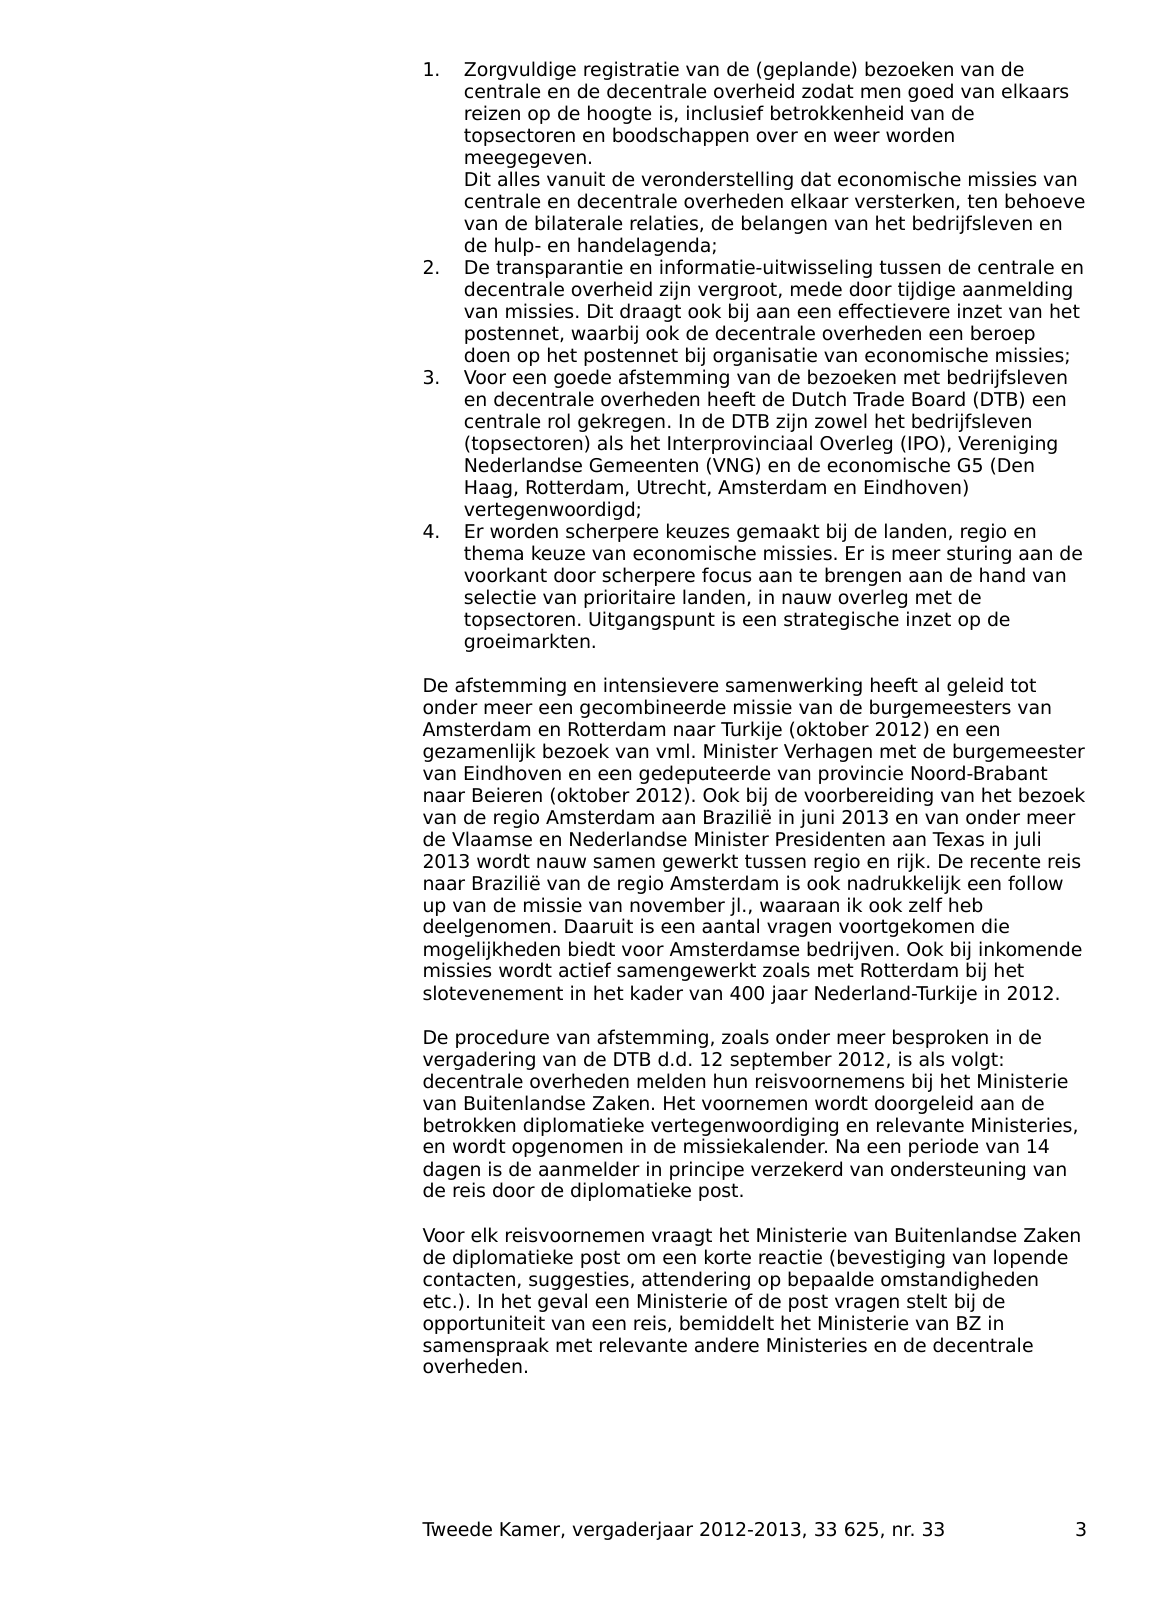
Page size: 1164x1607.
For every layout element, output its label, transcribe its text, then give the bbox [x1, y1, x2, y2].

text 4. Er worden scherpere keuzes gemaakt bij de landen, regio en thema keuze van economische missies. Er is meer sturing aan de voorkant door scherpere focus aan te brengen aan de hand van selectie van prioritaire landen, in nauw overleg met de topsectoren. Uitgangspunt is een strategische inzet op de groeimarkten. [422, 521, 1087, 652]
text 3. Voor een goede afstemming van de bezoeken met bedrijfsleven en decentrale overheden heeft de Dutch Trade Board (DTB) een centrale rol gekregen. In de DTB zijn zowel het bedrijfsleven (topsectoren) als het Interprovinciaal Overleg (IPO), Vereniging Nederlandse Gemeenten (VNG) en de economische G5 (Den Haag, Rotterdam, Utrecht, Amsterdam en Eindhoven) vertegenwoordigd; [422, 367, 1087, 521]
text 1. Zorgvuldige registratie van de (geplande) bezoeken van de centrale en de decentrale overheid zodat men goed van elkaars reizen op de hoogte is, inclusief betrokkenheid van de topsectoren en boodschappen over en weer worden meegegeven. [422, 59, 1087, 169]
text 2. De transparantie en informatie-uitwisseling tussen de centrale en decentrale overheid zijn vergroot, mede door tijdige aanmelding van missies. Dit draagt ook bij aan een effectievere inzet van het postennet, waarbij ook de decentrale overheden een beroep doen op het postennet bij organisatie van economische missies; [422, 257, 1087, 367]
text Dit alles vanuit de veronderstelling dat economische missies van centrale en decentrale overheden elkaar versterken, ten behoeve van de bilaterale relaties, de belangen van het bedrijfsleven en de hulp- en handelagenda; [464, 169, 1087, 257]
text Voor elk reisvoornemen vraagt het Ministerie van Buitenlandse Zaken de diplomatieke post om een korte reactie (bevestiging van lopende contacten, suggesties, attendering op bepaalde omstandigheden etc.). In het geval een Ministerie of de post vragen stelt bij de opportuniteit van een reis, bemiddelt het Ministerie van BZ in samenspraak met relevante andere Ministeries en de decentrale overheden. [422, 1224, 1087, 1378]
text De afstemming en intensievere samenwerking heeft al geleid tot onder meer een gecombineerde missie van de burgemeesters van Amsterdam en Rotterdam naar Turkije (oktober 2012) en een gezamenlijk bezoek van vml. Minister Verhagen met de burgemeester van Eindhoven en een gedeputeerde van provincie Noord-Brabant naar Beieren (oktober 2012). Ook bij de voorbereiding van het bezoek van de regio Amsterdam aan Brazilië in juni 2013 en van onder meer de Vlaamse en Nederlandse Minister Presidenten aan Texas in juli 2013 wordt nauw samen gewerkt tussen regio en rijk. De recente reis naar Brazilië van de regio Amsterdam is ook nadrukkelijk een follow up van de missie van november jl., waaraan ik ook zelf heb deelgenomen. Daaruit is een aantal vragen voortgekomen die mogelijkheden biedt voor Amsterdamse bedrijven. Ook bij inkomende missies wordt actief samengewerkt zoals met Rotterdam bij het slotevenement in het kader van 400 jaar Nederland-Turkije in 2012. [422, 675, 1087, 1004]
text De procedure van afstemming, zoals onder meer besproken in de vergadering van de DTB d.d. 12 september 2012, is als volgt: decentrale overheden melden hun reisvoornemens bij het Ministerie van Buitenlandse Zaken. Het voornemen wordt doorgeleid aan de betrokken diplomatieke vertegenwoordiging en relevante Ministeries, en wordt opgenomen in de missiekalender. Na een periode van 14 dagen is de aanmelder in principe verzekerd van ondersteuning van de reis door de diplomatieke post. [422, 1027, 1087, 1202]
